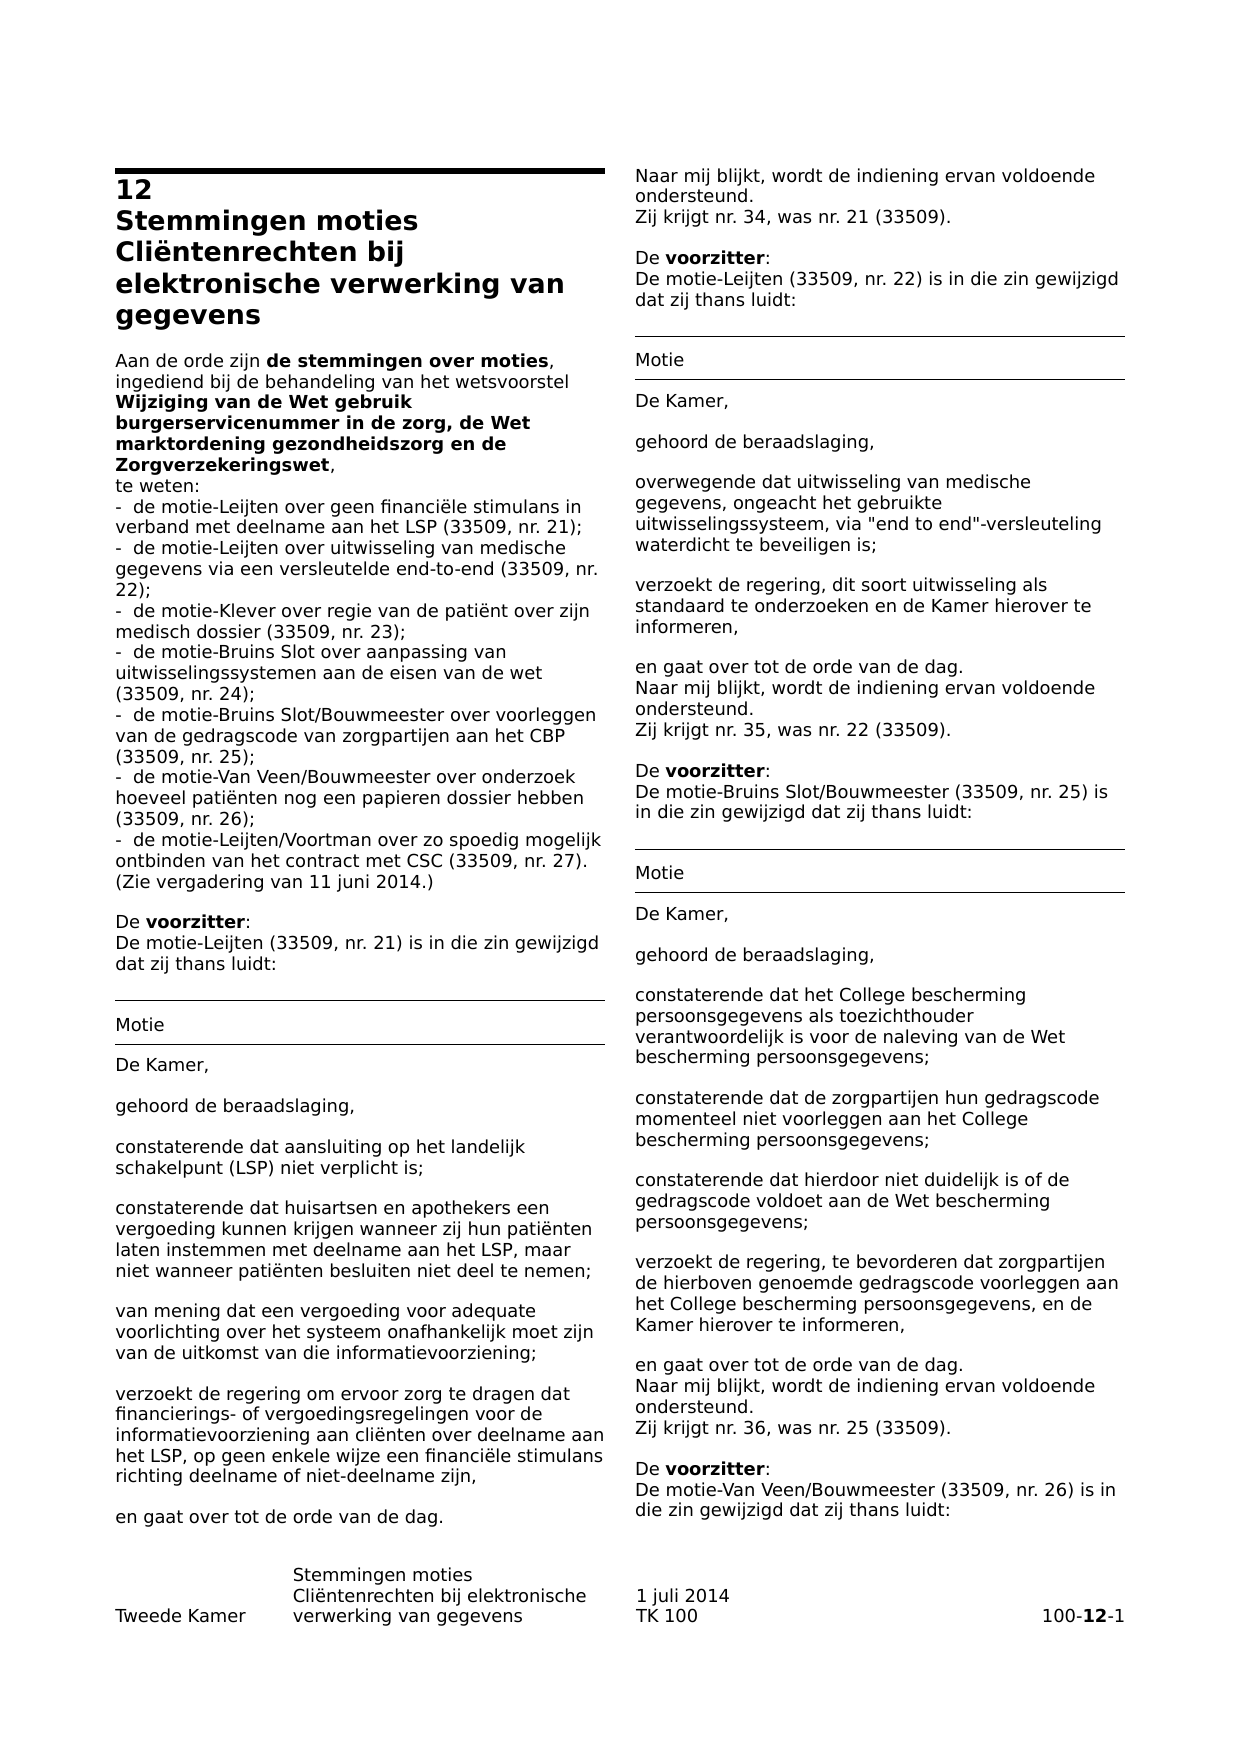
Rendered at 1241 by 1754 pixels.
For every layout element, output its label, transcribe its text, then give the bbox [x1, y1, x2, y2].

text De voorzitter: [115, 912, 605, 933]
list de motie-Leijten over geen financiële stimulans in verband met deelname aan het LSP (33509, nr. 21); [115, 496, 605, 538]
text De voorzitter: [635, 248, 1125, 268]
text De motie-Van Veen/Bouwmeester (33509, nr. 26) is in die zin gewijzigd dat zij thans luidt: [635, 1479, 1125, 1521]
list de motie-Klever over regie van de patiënt over zijn medisch dossier (33509, nr. 23); [115, 601, 605, 642]
text (Zie vergadering van 11 juni 2014.) [115, 871, 605, 892]
text te weten: [115, 476, 605, 496]
list de motie-Leijten/Voortman over zo spoedig mogelijk ontbinden van het contract met CSC (33509, nr. 27). [115, 830, 605, 871]
text gehoord de beraadslaging, [635, 432, 1125, 452]
text gehoord de beraadslaging, [115, 1096, 605, 1117]
text De motie-Leijten (33509, nr. 22) is in die zin gewijzigd dat zij thans luidt: [635, 268, 1125, 310]
text Naar mij blijkt, wordt de indiening ervan voldoende ondersteund. [635, 165, 1125, 207]
text De motie-Leijten (33509, nr. 21) is in die zin gewijzigd dat zij thans luidt: [115, 933, 605, 975]
text constaterende dat huisartsen en apothekers een vergoeding kunnen krijgen wanneer zij hun patiënten laten instemmen met deelname aan het LSP, maar niet wanneer patiënten besluiten niet deel te nemen; [115, 1198, 605, 1281]
text Zij krijgt nr. 35, was nr. 22 (33509). [635, 720, 1125, 741]
title 12 Stemmingen moties Cliëntenrechten bij elektronische verwerking van gegevens [115, 174, 605, 331]
list de motie-Bruins Slot/Bouwmeester over voorleggen van de gedragscode van zorgpartijen aan het CBP (33509, nr. 25); [115, 705, 605, 767]
text Naar mij blijkt, wordt de indiening ervan voldoende ondersteund. [635, 678, 1125, 720]
list de motie-Van Veen/Bouwmeester over onderzoek hoeveel patiënten nog een papieren dossier hebben (33509, nr. 26); [115, 767, 605, 830]
list de motie-Bruins Slot over aanpassing van uitwisselingssystemen aan de eisen van de wet (33509, nr. 24); [115, 642, 605, 705]
text en gaat over tot de orde van de dag. [635, 657, 1125, 678]
text De Kamer, [115, 1055, 605, 1076]
text Aan de orde zijn de stemmingen over moties, ingediend bij de behandeling van het wetsvoorstel Wijziging van de Wet gebruik burgerservicenummer in de zorg, de Wet marktordening gezondheidszorg en de Zorgverzekeringswet, [115, 351, 605, 476]
text De Kamer, [635, 904, 1125, 924]
list de motie-Leijten over uitwisseling van medische gegevens via een versleutelde end-to-end (33509, nr. 22); [115, 538, 605, 601]
text De Kamer, [635, 391, 1125, 412]
text constaterende dat het College bescherming persoonsgegevens als toezichthouder verantwoordelijk is voor de naleving van de Wet bescherming persoonsgegevens; [635, 985, 1125, 1068]
text gehoord de beraadslaging, [635, 944, 1125, 965]
text De motie-Bruins Slot/Bouwmeester (33509, nr. 25) is in die zin gewijzigd dat zij thans luidt: [635, 781, 1125, 823]
text verzoekt de regering, te bevorderen dat zorgpartijen de hierboven genoemde gedragscode voorleggen aan het College bescherming persoonsgegevens, en de Kamer hierover te informeren, [635, 1252, 1125, 1335]
text en gaat over tot de orde van de dag. [115, 1507, 605, 1528]
text Zij krijgt nr. 34, was nr. 21 (33509). [635, 207, 1125, 228]
text Motie [115, 1014, 605, 1035]
text en gaat over tot de orde van de dag. [635, 1355, 1125, 1376]
text constaterende dat hierdoor niet duidelijk is of de gedragscode voldoet aan de Wet bescherming persoonsgegevens; [635, 1170, 1125, 1232]
text overwegende dat uitwisseling van medische gegevens, ongeacht het gebruikte uitwisselingssysteem, via "end to end"-versleuteling waterdicht te beveiligen is; [635, 472, 1125, 555]
text verzoekt de regering, dit soort uitwisseling als standaard te onderzoeken en de Kamer hierover te informeren, [635, 575, 1125, 637]
text De voorzitter: [635, 1458, 1125, 1479]
text constaterende dat de zorgpartijen hun gedragscode momenteel niet voorleggen aan het College bescherming persoonsgegevens; [635, 1088, 1125, 1150]
text Naar mij blijkt, wordt de indiening ervan voldoende ondersteund. [635, 1376, 1125, 1418]
text Motie [635, 863, 1125, 884]
text constaterende dat aansluiting op het landelijk schakelpunt (LSP) niet verplicht is; [115, 1137, 605, 1178]
text Motie [635, 350, 1125, 371]
text Zij krijgt nr. 36, was nr. 25 (33509). [635, 1418, 1125, 1438]
text verzoekt de regering om ervoor zorg te dragen dat financierings- of vergoedingsregelingen voor de informatievoorziening aan cliënten over deelname aan het LSP, op geen enkele wijze een financiële stimulans richting deelname of niet-deelname zijn, [115, 1383, 605, 1487]
text van mening dat een vergoeding voor adequate voorlichting over het systeem onafhankelijk moet zijn van de uitkomst van die informatievoorziening; [115, 1301, 605, 1363]
text De voorzitter: [635, 761, 1125, 781]
